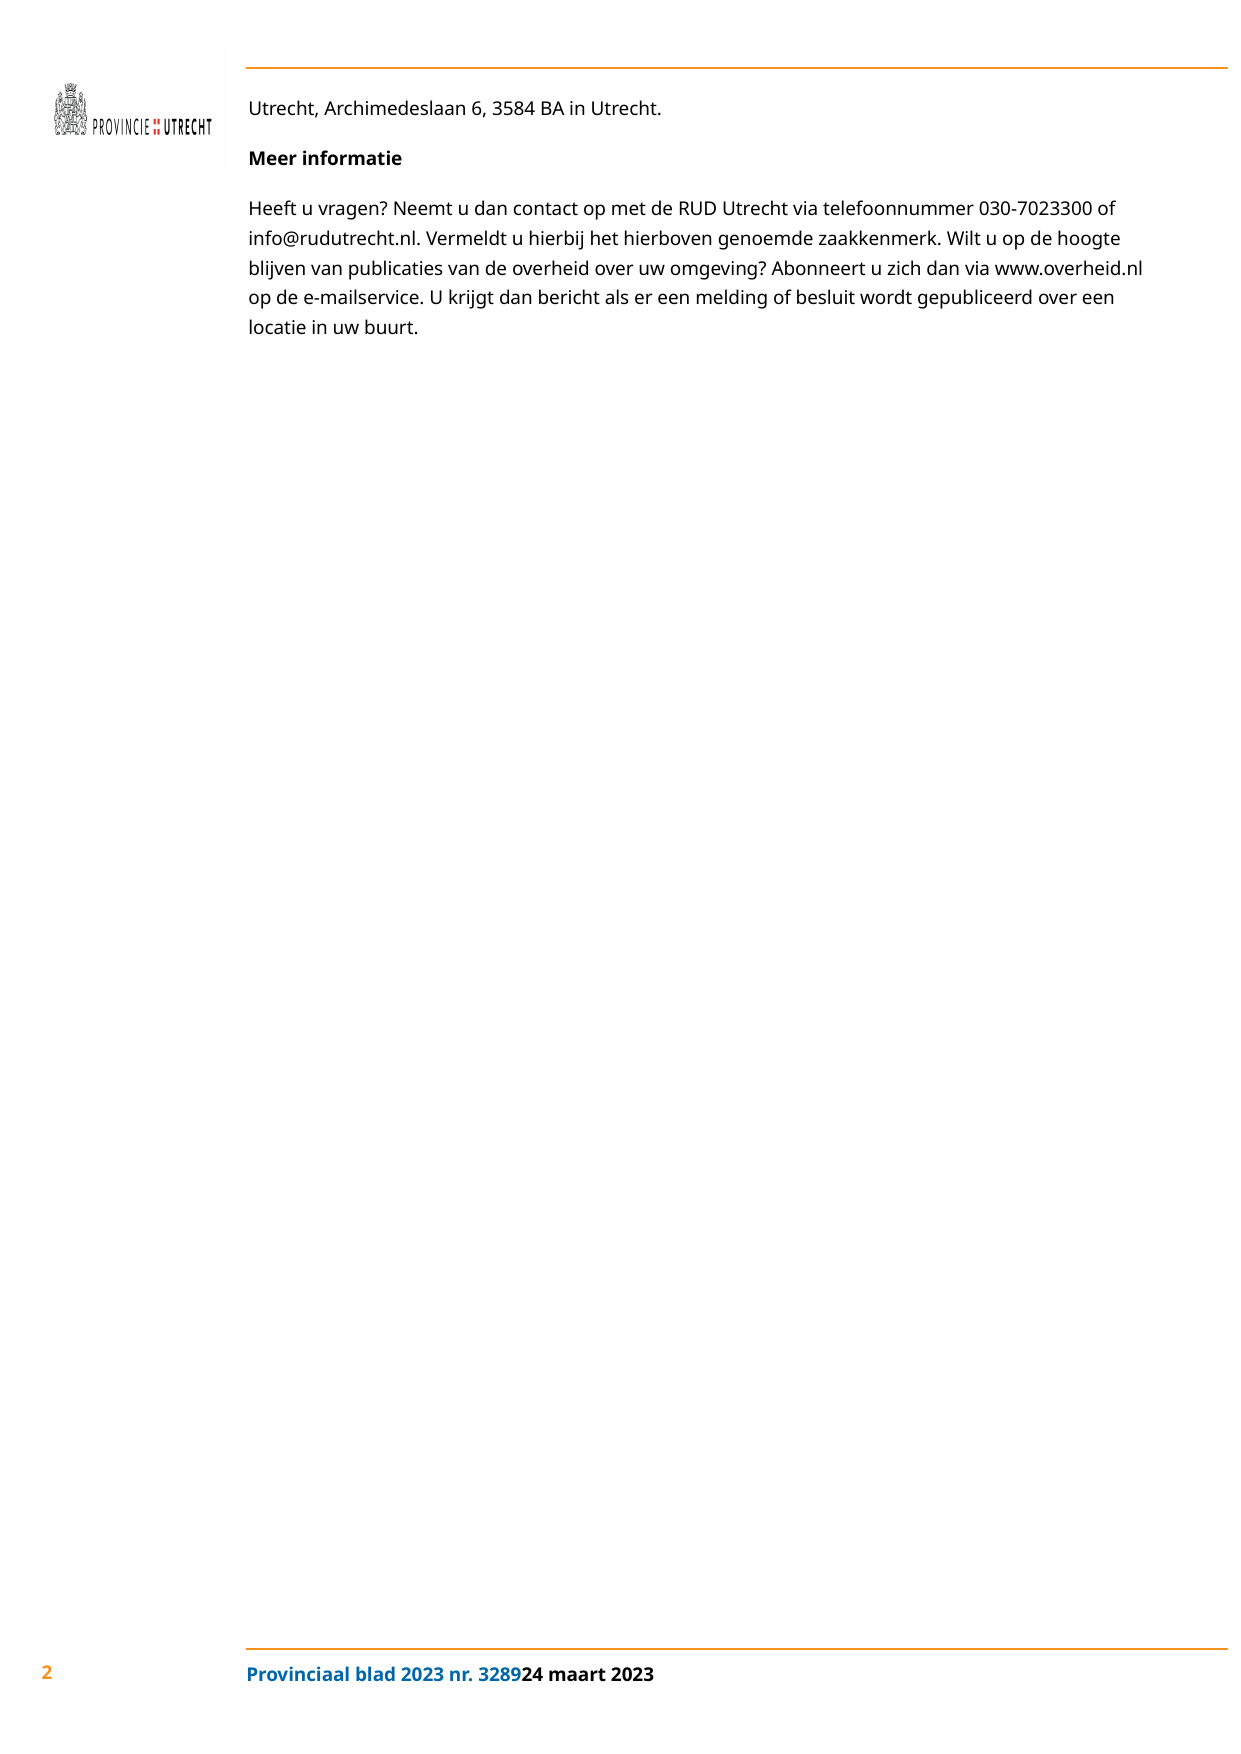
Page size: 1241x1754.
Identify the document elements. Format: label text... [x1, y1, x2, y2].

text Heeft u vragen? Neemt u dan contact op met de RUD Utrecht via telefoonnummer 030-7023300 of info@rudutrecht.nl. Vermeldt u hierbij het hierboven genoemde zaakkenmerk. Wilt u op de hoogte blijven van publicaties van de overheid over uw omgeving? Abonneert u zich dan via www.overheid.nl op de e-mailservice. U krijgt dan bericht als er een melding of besluit wordt gepubliceerd over een locatie in uw buurt. [248, 196, 1152, 340]
text Utrecht, Archimedeslaan 6, 3584 BA in Utrecht. [248, 95, 1152, 121]
picture [41, 47, 231, 172]
text Meer informatie [248, 145, 1152, 171]
